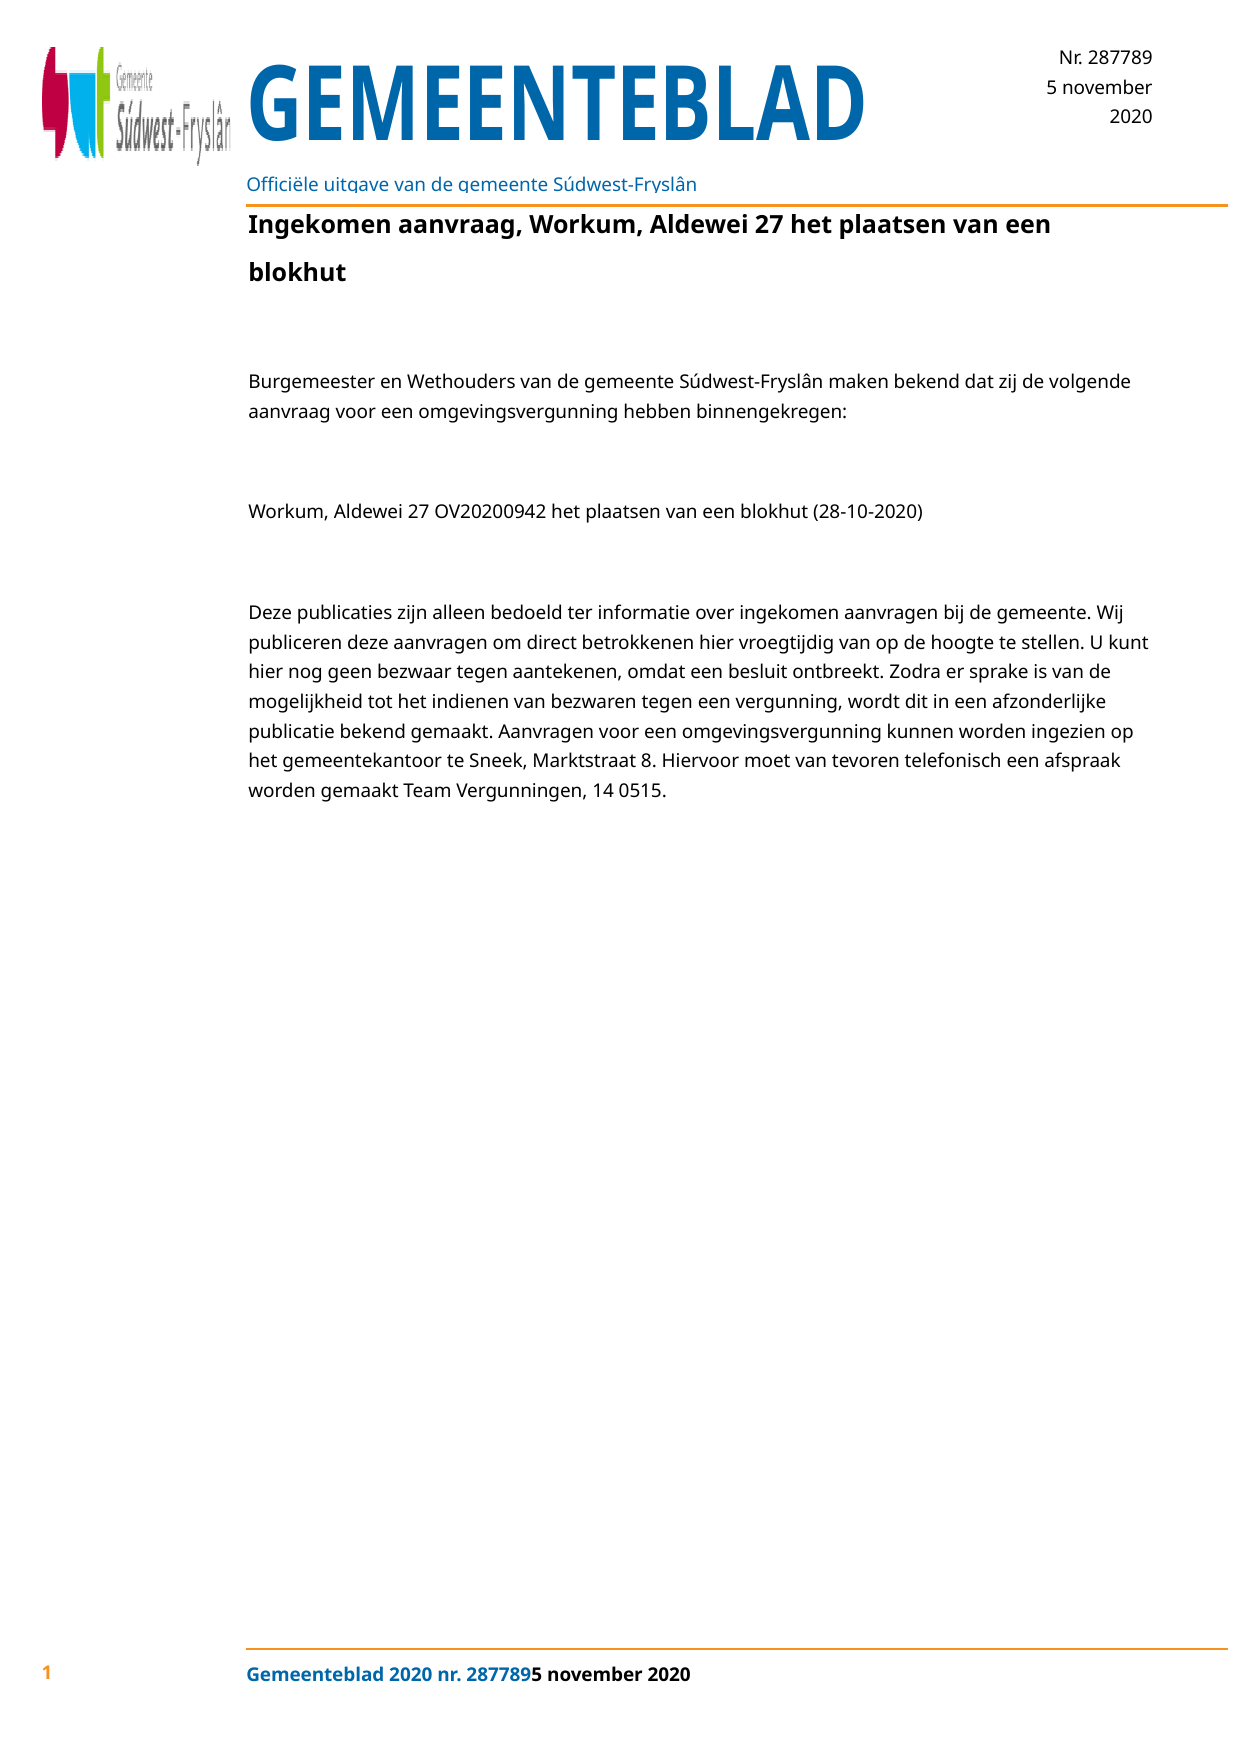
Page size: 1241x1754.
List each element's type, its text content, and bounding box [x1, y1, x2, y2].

text Burgemeester en Wethouders van de gemeente Súdwest-Fryslân maken bekend dat zij de volgende aanvraag voor een omgevingsvergunning hebben binnengekregen: [248, 368, 1152, 424]
text Workum, Aldewei 27 OV20200942 het plaatsen van een blokhut (28-10-2020) [248, 499, 1152, 524]
picture [41, 47, 231, 172]
text Deze publicaties zijn alleen bedoeld ter informatie over ingekomen aanvragen bij de gemeente. Wij publiceren deze aanvragen om direct betrokkenen hier vroegtijdig van op de hoogte te stellen. U kunt hier nog geen bezwaar tegen aantekenen, omdat een besluit ontbreekt. Zodra er sprake is van de mogelijkheid tot het indienen van bezwaren tegen een vergunning, wordt dit in een afzonderlijke publicatie bekend gemaakt. Aanvragen voor een omgevingsvergunning kunnen worden ingezien op het gemeentekantoor te Sneek, Marktstraat 8. Hiervoor moet van tevoren telefonisch een afspraak worden gemaakt Team Vergunningen, 14 0515. [248, 599, 1152, 803]
text Ingekomen aanvraag, Workum, Aldewei 27 het plaatsen van een blokhut [248, 207, 1152, 288]
